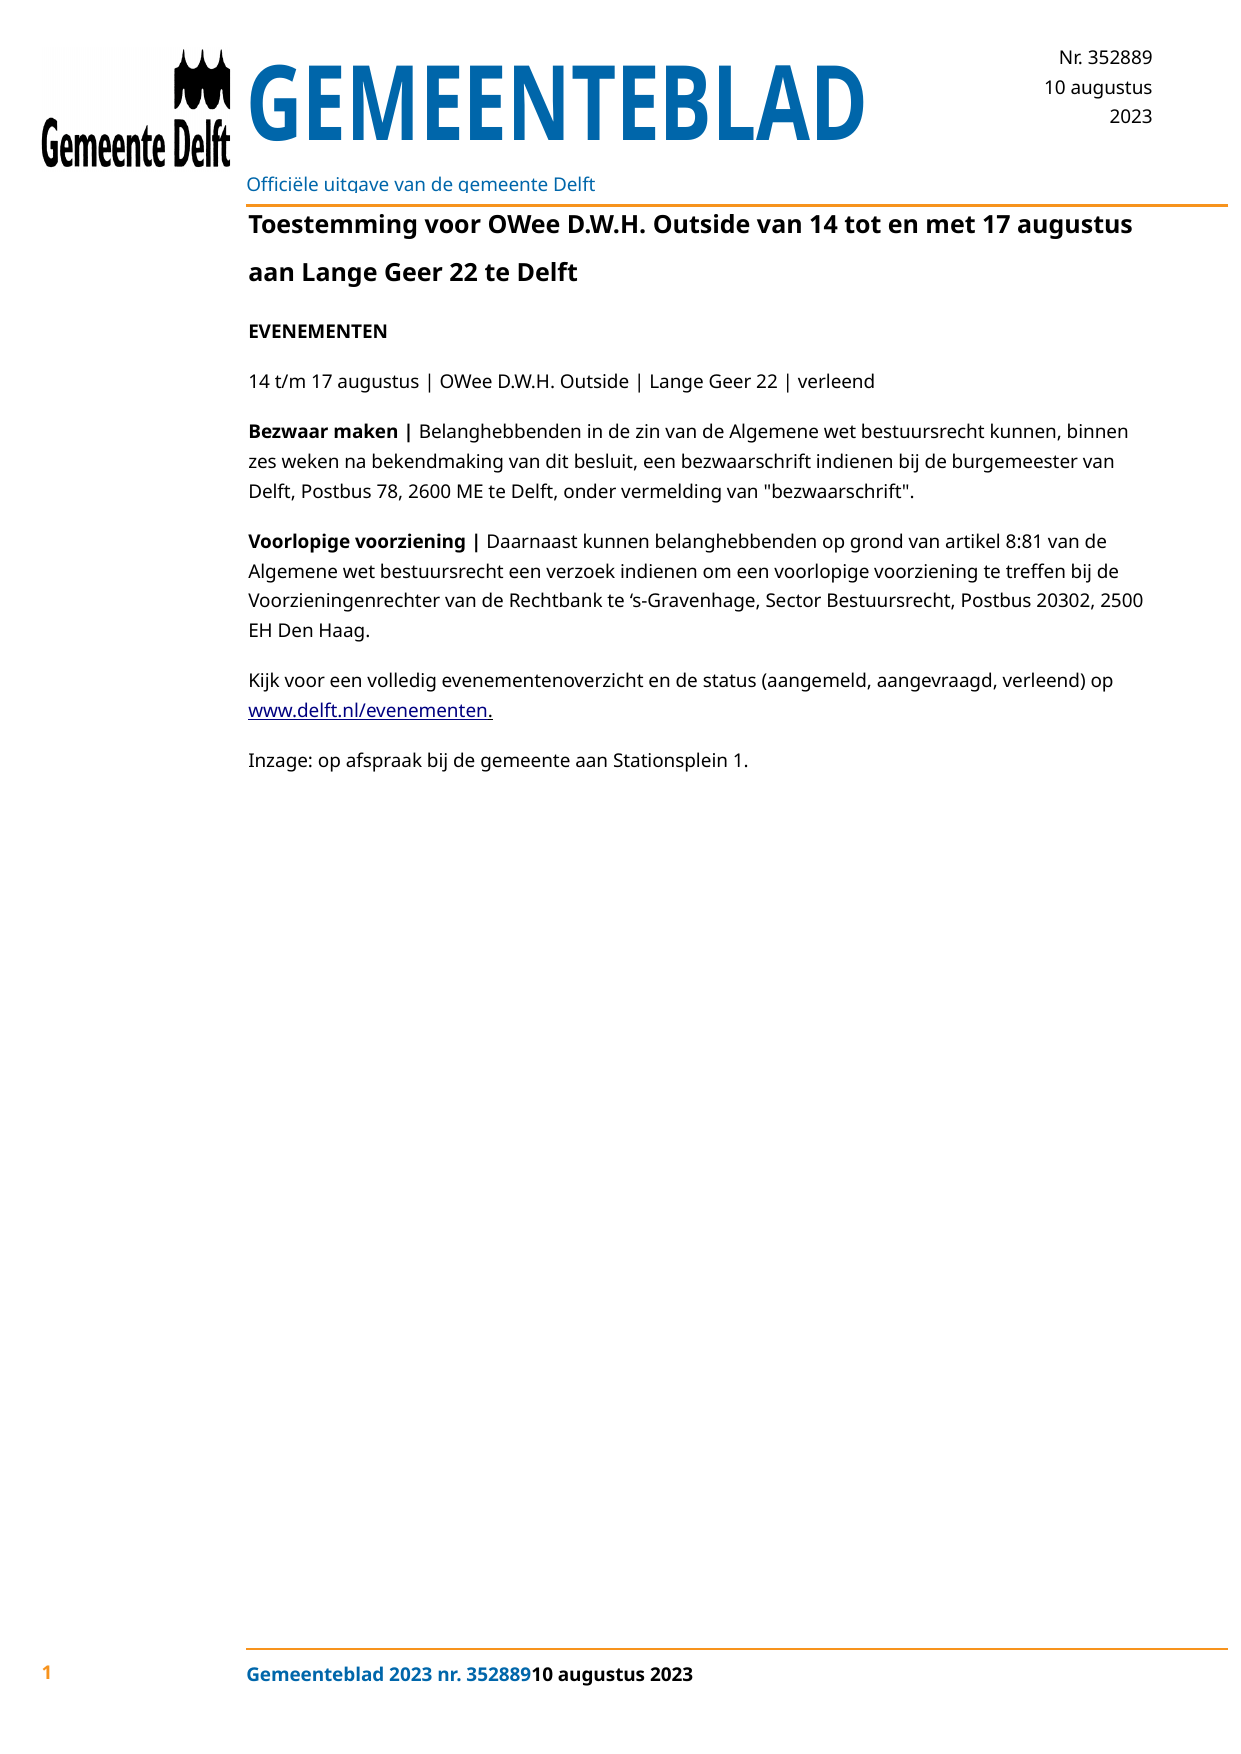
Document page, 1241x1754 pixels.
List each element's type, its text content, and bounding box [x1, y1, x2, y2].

picture [41, 47, 231, 172]
text Voorlopige voorziening | Daarnaast kunnen belanghebbenden op grond van artikel 8:81 van de Algemene wet bestuursrecht een verzoek indienen om een voorlopige voorziening te treffen bij de Voorzieningenrechter van de Rechtbank te ‘s-Gravenhage, Sector Bestuursrecht, Postbus 20302, 2500 EH Den Haag. [248, 528, 1152, 643]
text Bezwaar maken | Belanghebbenden in de zin van de Algemene wet bestuursrecht kunnen, binnen zes weken na bekendmaking van dit besluit, een bezwaarschrift indienen bij de burgemeester van Delft, Postbus 78, 2600 ME te Delft, onder vermelding van "bezwaarschrift". [248, 419, 1152, 504]
text Toestemming voor OWee D.W.H. Outside van 14 tot en met 17 augustus aan Lange Geer 22 te Delft [248, 207, 1152, 288]
text 14 t/m 17 augustus | OWee D.W.H. Outside | Lange Geer 22 | verleend [248, 368, 1152, 394]
text Kijk voor een volledig evenementenoverzicht en de status (aangemeld, aangevraagd, verleend) op www.delft.nl/evenementen. [248, 667, 1152, 723]
text Inzage: op afspraak bij de gemeente aan Stationsplein 1. [248, 747, 1152, 773]
text EVENEMENTEN [248, 318, 1152, 344]
